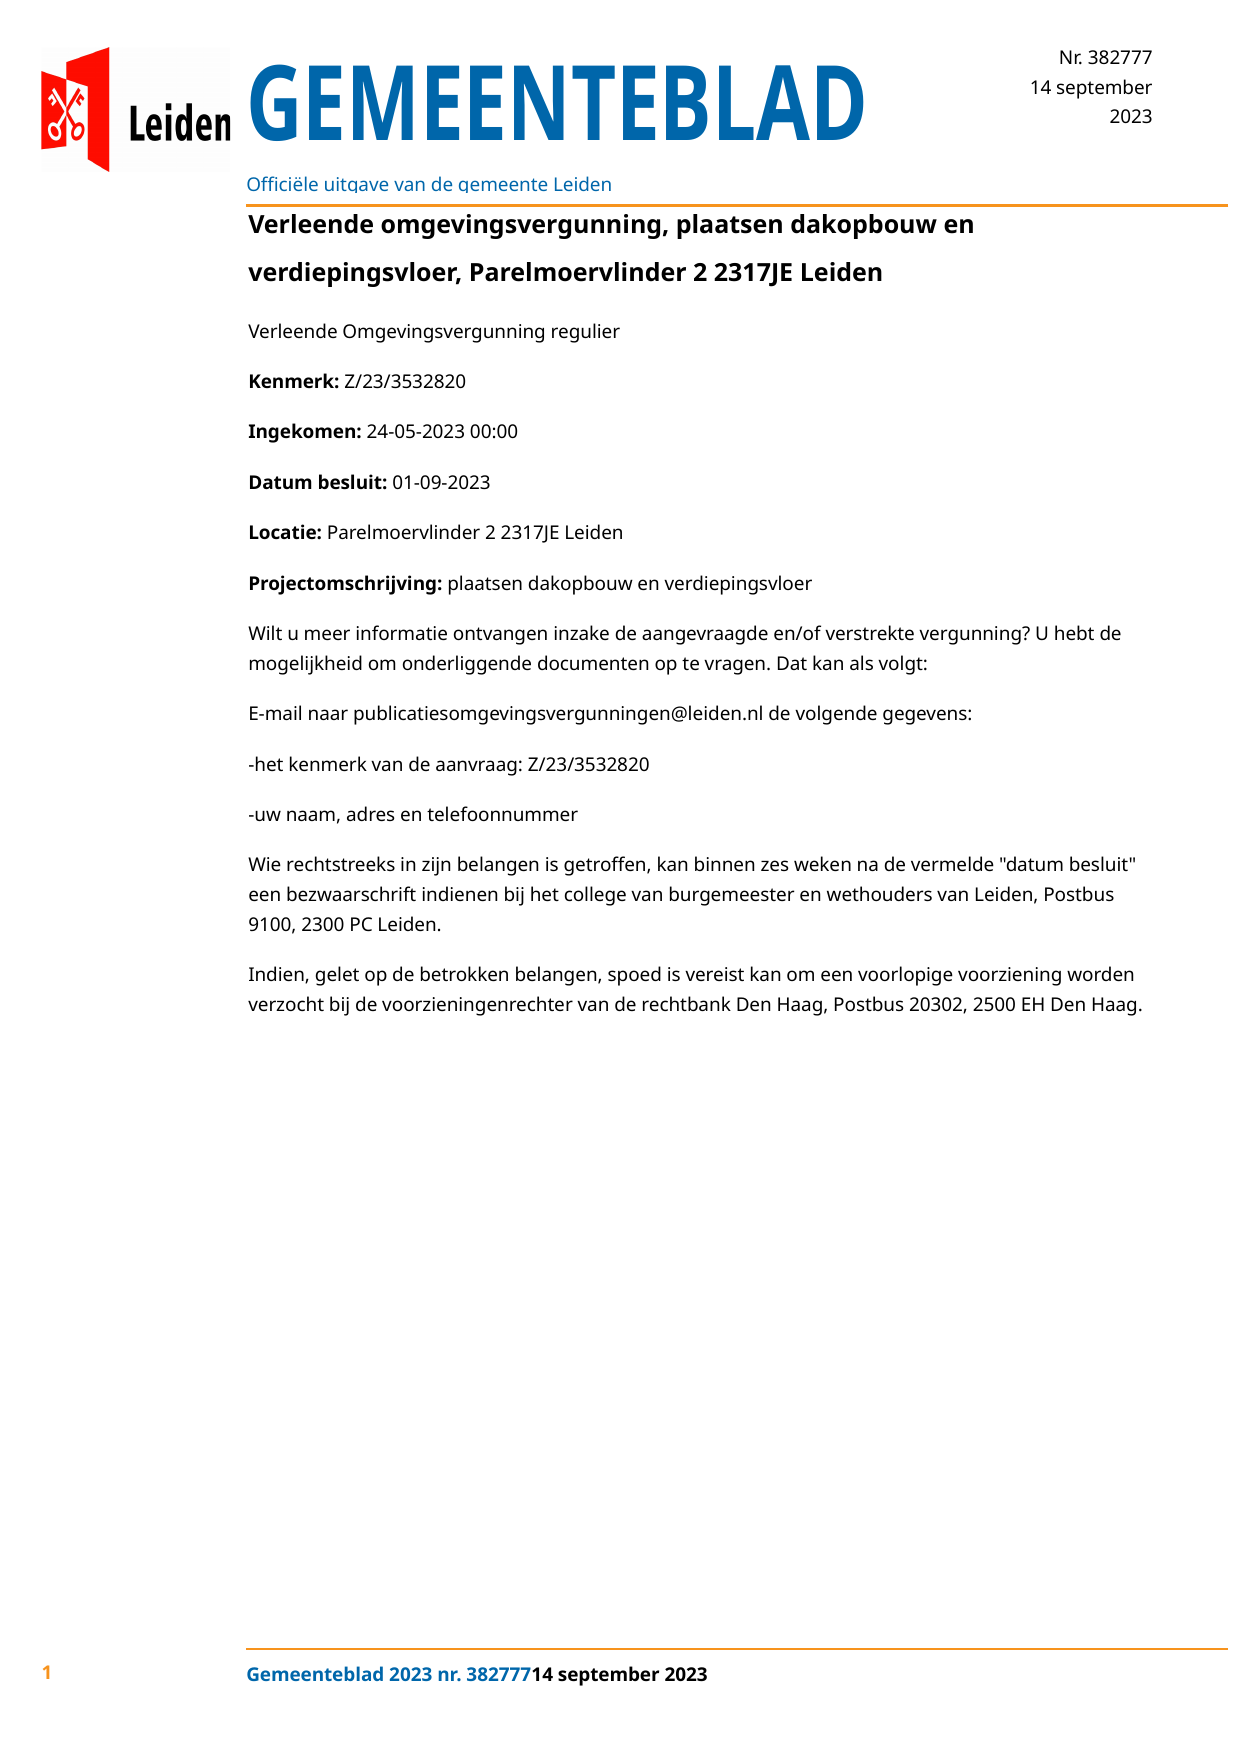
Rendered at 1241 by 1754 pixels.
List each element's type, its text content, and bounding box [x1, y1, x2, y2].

picture [41, 47, 231, 172]
text -het kenmerk van de aanvraag: Z/23/3532820 [248, 751, 1152, 777]
text -uw naam, adres en telefoonnummer [248, 801, 1152, 827]
text Verleende omgevingsvergunning, plaatsen dakopbouw en verdiepingsvloer, Parelmoervlinder 2 2317JE Leiden [248, 207, 1152, 288]
text Locatie: Parelmoervlinder 2 2317JE Leiden [248, 519, 1152, 545]
text Ingekomen: 24-05-2023 00:00 [248, 419, 1152, 444]
text E-mail naar publicatiesomgevingsvergunningen@leiden.nl de volgende gegevens: [248, 700, 1152, 726]
text Wilt u meer informatie ontvangen inzake de aangevraagde en/of verstrekte vergunning? U hebt de mogelijkheid om onderliggende documenten op te vragen. Dat kan als volgt: [248, 620, 1152, 676]
text Indien, gelet op de betrokken belangen, spoed is vereist kan om een voorlopige voorziening worden verzocht bij de voorzieningenrechter van de rechtbank Den Haag, Postbus 20302, 2500 EH Den Haag. [248, 961, 1152, 1017]
text Verleende Omgevingsvergunning regulier [248, 318, 1152, 344]
text Wie rechtstreeks in zijn belangen is getroffen, kan binnen zes weken na de vermelde "datum besluit" een bezwaarschrift indienen bij het college van burgemeester en wethouders van Leiden, Postbus 9100, 2300 PC Leiden. [248, 852, 1152, 937]
text Kenmerk: Z/23/3532820 [248, 368, 1152, 394]
text Projectomschrijving: plaatsen dakopbouw en verdiepingsvloer [248, 570, 1152, 596]
text Datum besluit: 01-09-2023 [248, 469, 1152, 495]
